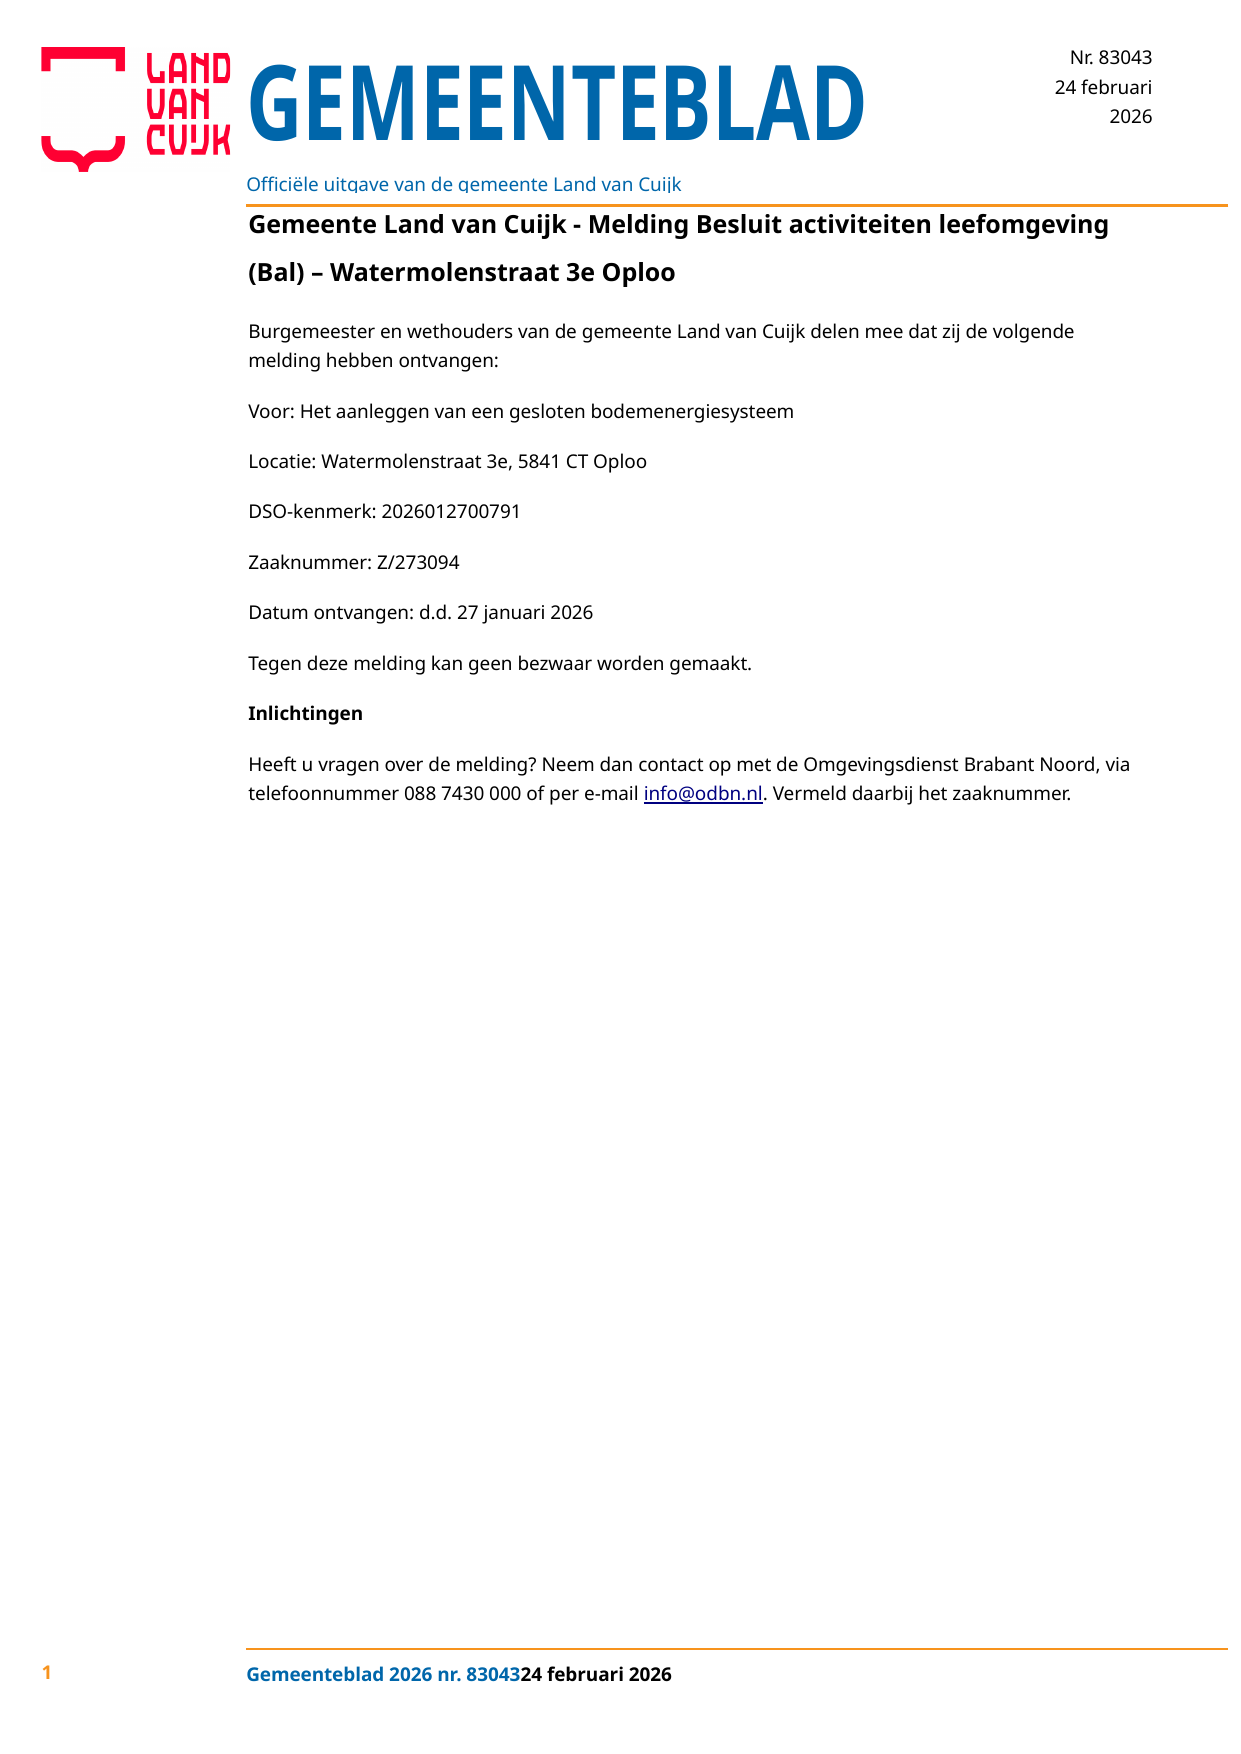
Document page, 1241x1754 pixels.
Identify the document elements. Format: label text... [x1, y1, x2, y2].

text Burgemeester en wethouders van de gemeente Land van Cuijk delen mee dat zij de volgende melding hebben ontvangen: [248, 318, 1152, 373]
text Voor: Het aanleggen van een gesloten bodemenergiesysteem [248, 398, 1152, 424]
picture [41, 47, 231, 172]
text Locatie: Watermolenstraat 3e, 5841 CT Oploo [248, 448, 1152, 474]
text Gemeente Land van Cuijk - Melding Besluit activiteiten leefomgeving (Bal) – Watermolenstraat 3e Oploo [248, 207, 1152, 288]
text Zaaknummer: Z/273094 [248, 549, 1152, 575]
text Datum ontvangen: d.d. 27 januari 2026 [248, 599, 1152, 625]
text DSO-kenmerk: 2026012700791 [248, 499, 1152, 524]
text Tegen deze melding kan geen bezwaar worden gemaakt. [248, 650, 1152, 676]
text Heeft u vragen over de melding? Neem dan contact op met de Omgevingsdienst Brabant Noord, via telefoonnummer 088 7430 000 of per e-mail info@odbn.nl. Vermeld daarbij het zaaknummer. [248, 751, 1152, 806]
text Inlichtingen [248, 700, 1152, 726]
